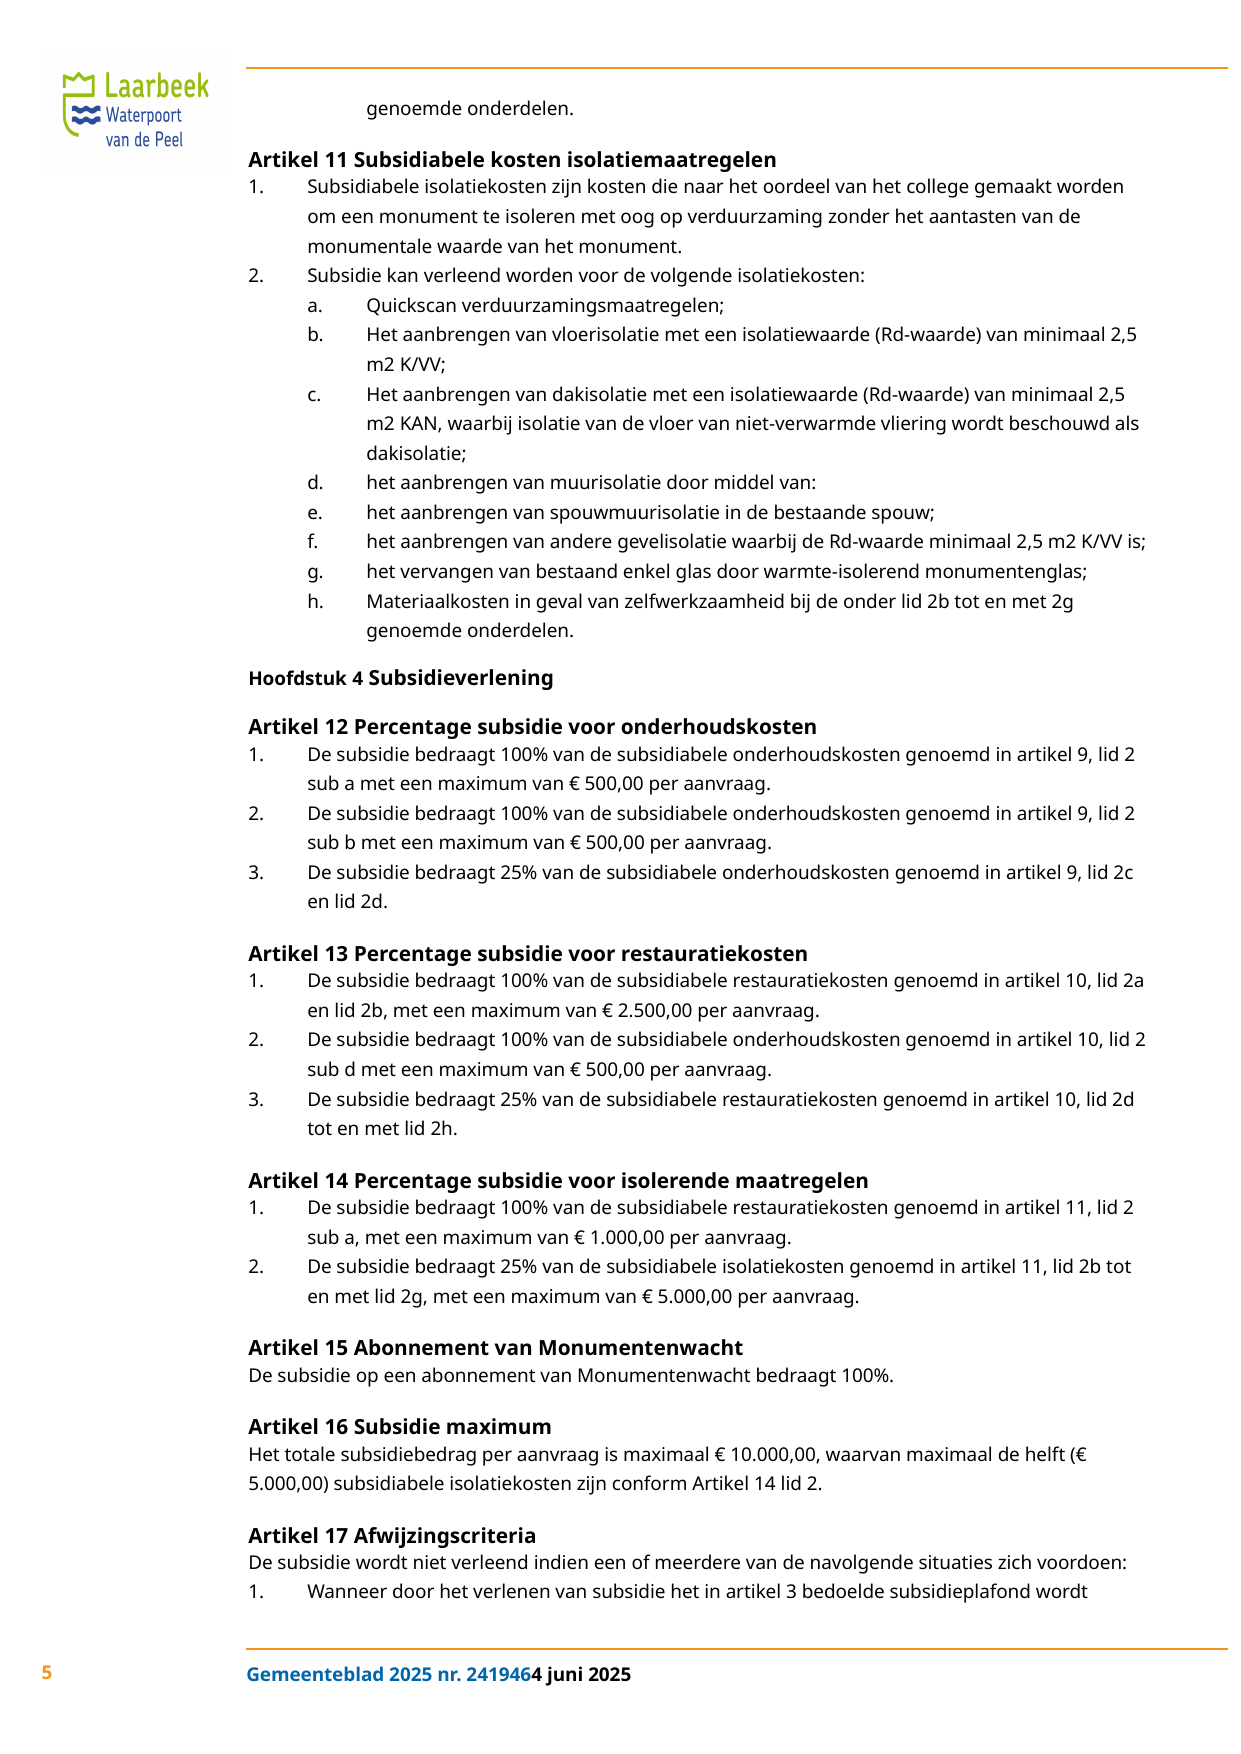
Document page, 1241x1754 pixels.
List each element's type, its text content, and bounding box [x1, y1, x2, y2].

list Wanneer door het verlenen van subsidie het in artikel 3 bedoelde subsidieplafond wordt [248, 1579, 1152, 1604]
text Het totale subsidiebedrag per aanvraag is maximaal € 10.000,00, waarvan maximaal de helft (€ 5.000,00) subsidiabele isolatiekosten zijn conform Artikel 14 lid 2. [248, 1441, 1152, 1496]
list het vervangen van bestaand enkel glas door warmte-isolerend monumentenglas; [307, 558, 1152, 584]
list De subsidie bedraagt 100% van de subsidiabele onderhoudskosten genoemd in artikel 9, lid 2 sub b met een maximum van € 500,00 per aanvraag. [248, 800, 1152, 855]
text Artikel 14 Percentage subsidie voor isolerende maatregelen [248, 1166, 1152, 1194]
list het aanbrengen van spouwmuurisolatie in de bestaande spouw; [307, 499, 1152, 525]
text Hoofdstuk 4 Subsidieverlening [248, 663, 1152, 691]
list De subsidie bedraagt 100% van de subsidiabele onderhoudskosten genoemd in artikel 10, lid 2 sub d met een maximum van € 500,00 per aanvraag. [248, 1027, 1152, 1082]
list De subsidie bedraagt 25% van de subsidiabele isolatiekosten genoemd in artikel 11, lid 2b tot en met lid 2g, met een maximum van € 5.000,00 per aanvraag. [248, 1253, 1152, 1309]
list genoemde onderdelen. [307, 95, 1152, 121]
list het aanbrengen van muurisolatie door middel van: [307, 469, 1152, 495]
text Artikel 11 Subsidiabele kosten isolatiemaatregelen [248, 145, 1152, 174]
list Subsidie kan verleend worden voor de volgende isolatiekosten: [248, 262, 1152, 288]
list De subsidie bedraagt 25% van de subsidiabele restauratiekosten genoemd in artikel 10, lid 2d tot en met lid 2h. [248, 1086, 1152, 1141]
list Quickscan verduurzamingsmaatregelen; [307, 292, 1152, 318]
text Artikel 13 Percentage subsidie voor restauratiekosten [248, 939, 1152, 967]
list Het aanbrengen van dakisolatie met een isolatiewaarde (Rd-waarde) van minimaal 2,5 m2 KAN, waarbij isolatie van de vloer van niet-verwarmde vliering wordt beschouwd als dakisolatie; [307, 381, 1152, 466]
picture [41, 47, 231, 172]
text Artikel 16 Subsidie maximum [248, 1412, 1152, 1441]
text De subsidie op een abonnement van Monumentenwacht bedraagt 100%. [248, 1362, 1152, 1388]
text De subsidie wordt niet verleend indien een of meerdere van de navolgende situaties zich voordoen: [248, 1549, 1152, 1575]
list De subsidie bedraagt 100% van de subsidiabele restauratiekosten genoemd in artikel 10, lid 2a en lid 2b, met een maximum van € 2.500,00 per aanvraag. [248, 967, 1152, 1023]
text Artikel 12 Percentage subsidie voor onderhoudskosten [248, 712, 1152, 741]
list De subsidie bedraagt 25% van de subsidiabele onderhoudskosten genoemd in artikel 9, lid 2c en lid 2d. [248, 859, 1152, 914]
list Het aanbrengen van vloerisolatie met een isolatiewaarde (Rd-waarde) van minimaal 2,5 m2 K/VV; [307, 322, 1152, 377]
list De subsidie bedraagt 100% van de subsidiabele restauratiekosten genoemd in artikel 11, lid 2 sub a, met een maximum van € 1.000,00 per aanvraag. [248, 1194, 1152, 1249]
text Artikel 17 Afwijzingscriteria [248, 1521, 1152, 1549]
list De subsidie bedraagt 100% van de subsidiabele onderhoudskosten genoemd in artikel 9, lid 2 sub a met een maximum van € 500,00 per aanvraag. [248, 741, 1152, 796]
text Artikel 15 Abonnement van Monumentenwacht [248, 1333, 1152, 1362]
list Subsidiabele isolatiekosten zijn kosten die naar het oordeel van het college gemaakt worden om een monument te isoleren met oog op verduurzaming zonder het aantasten van de monumentale waarde van het monument. [248, 174, 1152, 258]
list Materiaalkosten in geval van zelfwerkzaamheid bij de onder lid 2b tot en met 2g genoemde onderdelen. [307, 588, 1152, 643]
list het aanbrengen van andere gevelisolatie waarbij de Rd-waarde minimaal 2,5 m2 K/VV is; [307, 529, 1152, 554]
